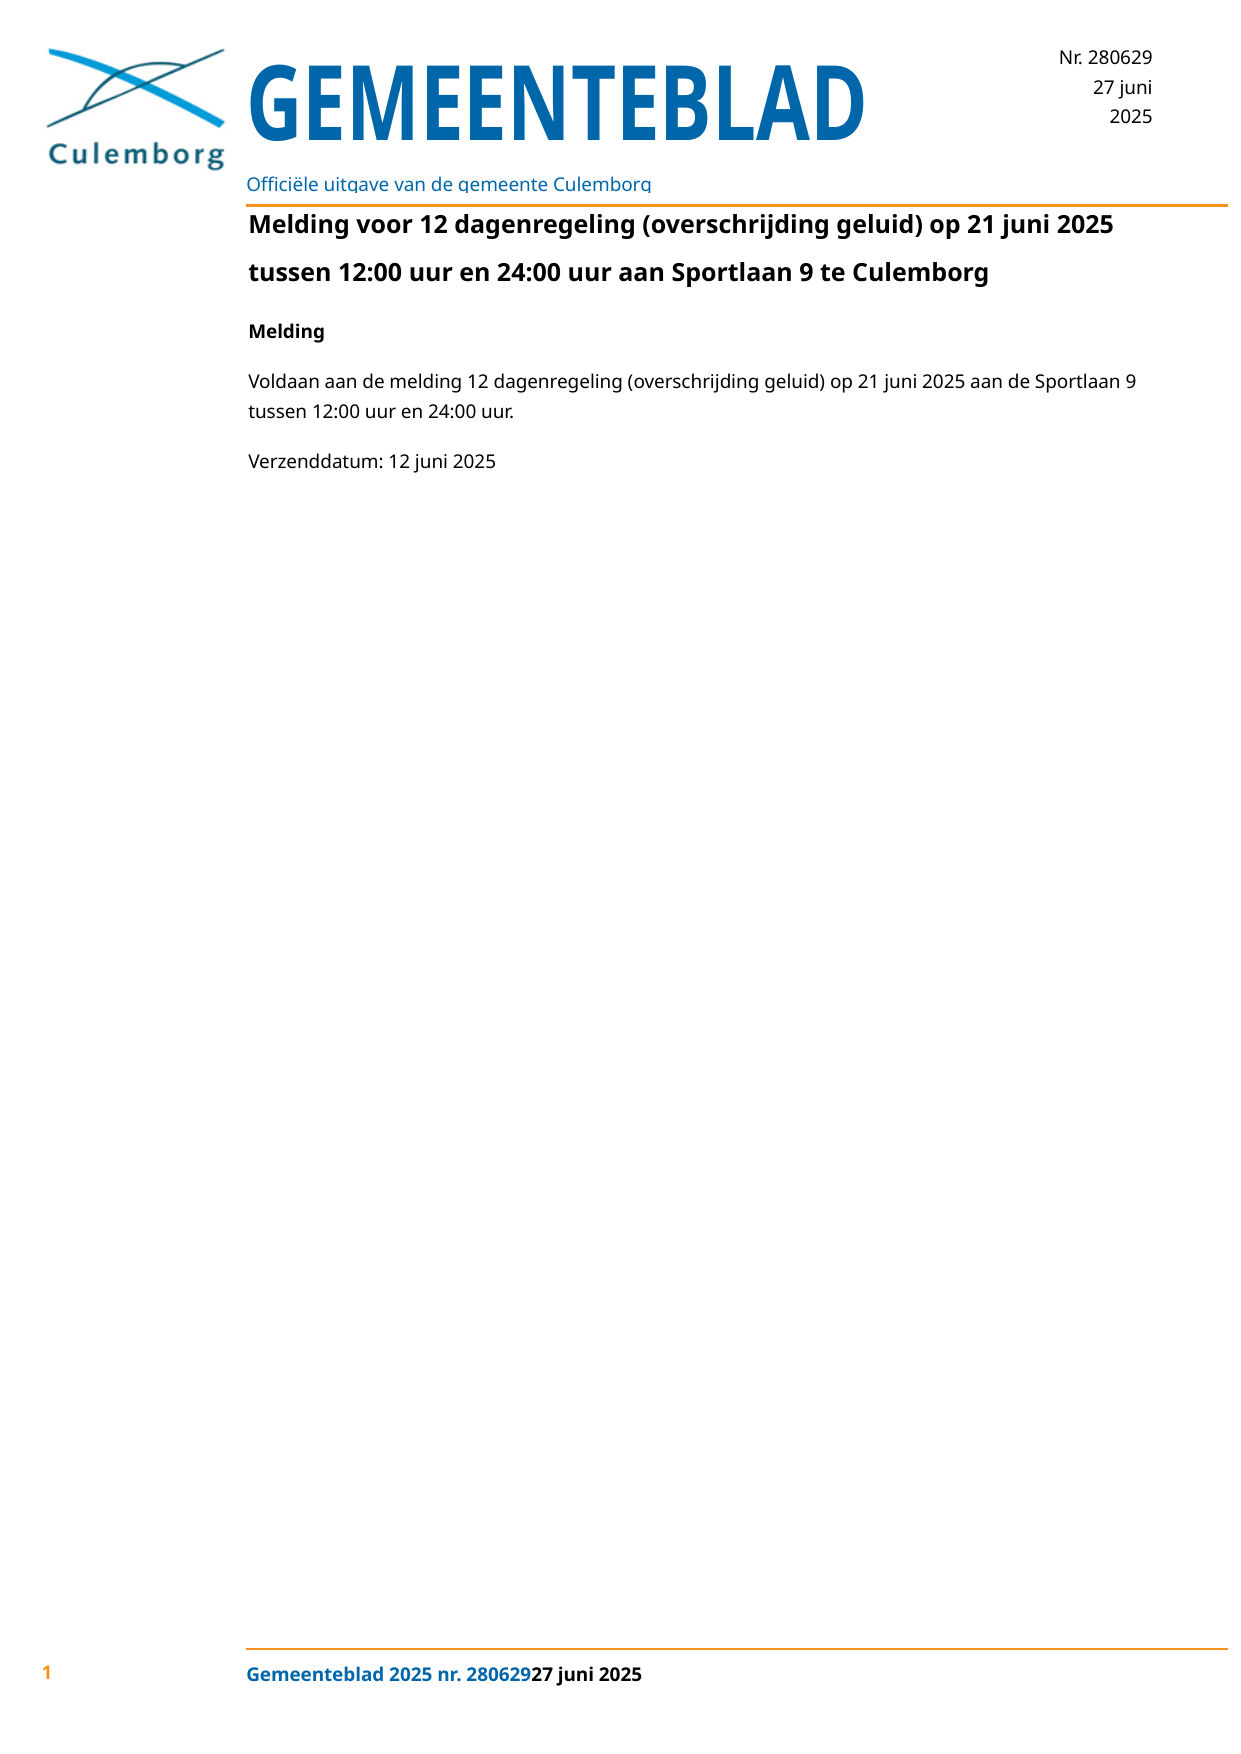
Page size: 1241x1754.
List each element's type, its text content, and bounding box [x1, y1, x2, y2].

text Verzenddatum: 12 juni 2025 [248, 448, 1152, 474]
picture [41, 47, 231, 172]
text Melding voor 12 dagenregeling (overschrijding geluid) op 21 juni 2025 tussen 12:00 uur en 24:00 uur aan Sportlaan 9 te Culemborg [248, 207, 1152, 288]
text Voldaan aan de melding 12 dagenregeling (overschrijding geluid) op 21 juni 2025 aan de Sportlaan 9 tussen 12:00 uur en 24:00 uur. [248, 368, 1152, 424]
text Melding [248, 318, 1152, 344]
